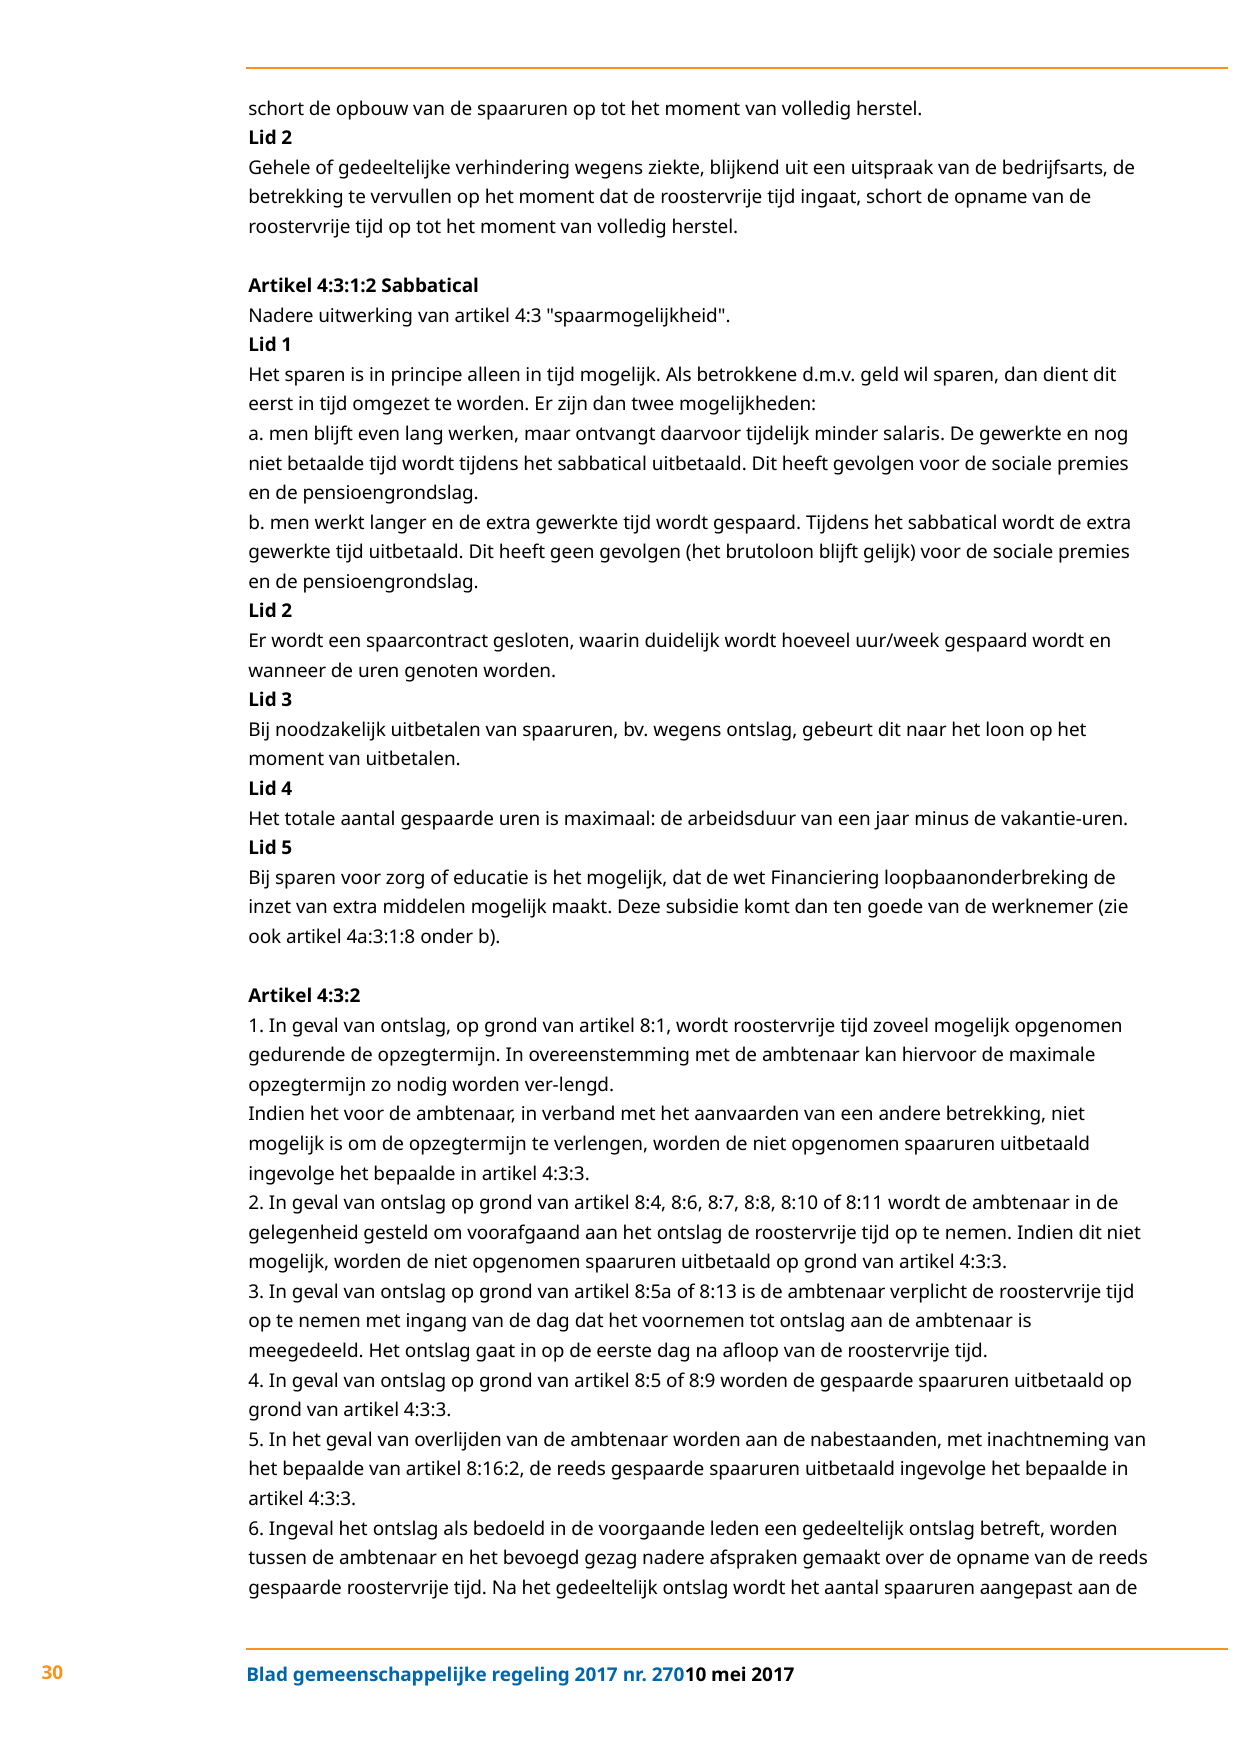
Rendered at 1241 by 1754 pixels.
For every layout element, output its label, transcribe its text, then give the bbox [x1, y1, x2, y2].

text Bij sparen voor zorg of educatie is het mogelijk, dat de wet Financiering loopbaanonderbreking de inzet van extra middelen mogelijk maakt. Deze subsidie komt dan ten goede van de werknemer (zie ook artikel 4a:3:1:8 onder b). [248, 864, 1152, 949]
text 5. In het geval van overlijden van de ambtenaar worden aan de nabestaanden, met inachtneming van het bepaalde van artikel 8:16:2, de reeds gespaarde spaaruren uitbetaald ingevolge het bepaalde in artikel 4:3:3. [248, 1426, 1152, 1511]
text Indien het voor de ambtenaar, in verband met het aanvaarden van een andere betrekking, niet mogelijk is om de opzegtermijn te verlengen, worden de niet opgenomen spaaruren uitbetaald ingevolge het bepaalde in artikel 4:3:3. [248, 1101, 1152, 1186]
text Lid 4 [248, 775, 1152, 801]
text Lid 2 [248, 598, 1152, 623]
text 4. In geval van ontslag op grond van artikel 8:5 of 8:9 worden de gespaarde spaaruren uitbetaald op grond van artikel 4:3:3. [248, 1367, 1152, 1422]
picture [41, 47, 231, 172]
text Lid 5 [248, 834, 1152, 860]
text Het totale aantal gespaarde uren is maximaal: de arbeidsduur van een jaar minus de vakantie-uren. [248, 805, 1152, 831]
text 2. In geval van ontslag op grond van artikel 8:4, 8:6, 8:7, 8:8, 8:10 of 8:11 wordt de ambtenaar in de gelegenheid gesteld om voorafgaand aan het ontslag de roostervrije tijd op te nemen. Indien dit niet mogelijk, worden de niet opgenomen spaaruren uitbetaald op grond van artikel 4:3:3. [248, 1189, 1152, 1274]
text Gehele of gedeeltelijke verhindering wegens ziekte, blijkend uit een uitspraak van de bedrijfsarts, de betrekking te vervullen op het moment dat de roostervrije tijd ingaat, schort de opname van de roostervrije tijd op tot het moment van volledig herstel. [248, 154, 1152, 239]
text Lid 3 [248, 686, 1152, 712]
text Het sparen is in principe alleen in tijd mogelijk. Als betrokkene d.m.v. geld wil sparen, dan dient dit eerst in tijd omgezet te worden. Er zijn dan twee mogelijkheden: [248, 361, 1152, 416]
text Artikel 4:3:1:2 Sabbatical [248, 272, 1152, 298]
text 6. Ingeval het ontslag als bedoeld in de voorgaande leden een gedeeltelijk ontslag betreft, worden tussen de ambtenaar en het bevoegd gezag nadere afspraken gemaakt over de opname van de reeds gespaarde roostervrije tijd. Na het gedeeltelijk ontslag wordt het aantal spaaruren aangepast aan de [248, 1515, 1152, 1600]
text 1. In geval van ontslag, op grond van artikel 8:1, wordt roostervrije tijd zoveel mogelijk opgenomen gedurende de opzegtermijn. In overeenstemming met de ambtenaar kan hiervoor de maximale opzegtermijn zo nodig worden ver-lengd. [248, 1012, 1152, 1097]
text a. men blijft even lang werken, maar ontvangt daarvoor tijdelijk minder salaris. De gewerkte en nog niet betaalde tijd wordt tijdens het sabbatical uitbetaald. Dit heeft gevolgen voor de sociale premies en de pensioengrondslag. [248, 420, 1152, 505]
text Nadere uitwerking van artikel 4:3 "spaarmogelijkheid". [248, 302, 1152, 328]
text Lid 1 [248, 331, 1152, 357]
text Er wordt een spaarcontract gesloten, waarin duidelijk wordt hoeveel uur/week gespaard wordt en wanneer de uren genoten worden. [248, 627, 1152, 683]
text Bij noodzakelijk uitbetalen van spaaruren, bv. wegens ontslag, gebeurt dit naar het loon op het moment van uitbetalen. [248, 716, 1152, 771]
text Lid 2 [248, 124, 1152, 150]
text 3. In geval van ontslag op grond van artikel 8:5a of 8:13 is de ambtenaar verplicht de roostervrije tijd op te nemen met ingang van de dag dat het voornemen tot ontslag aan de ambtenaar is meegedeeld. Het ontslag gaat in op de eerste dag na afloop van de roostervrije tijd. [248, 1278, 1152, 1363]
text Artikel 4:3:2 [248, 982, 1152, 1008]
text schort de opbouw van de spaaruren op tot het moment van volledig herstel. [248, 95, 1152, 121]
text b. men werkt langer en de extra gewerkte tijd wordt gespaard. Tijdens het sabbatical wordt de extra gewerkte tijd uitbetaald. Dit heeft geen gevolgen (het brutoloon blijft gelijk) voor de sociale premies en de pensioengrondslag. [248, 509, 1152, 594]
